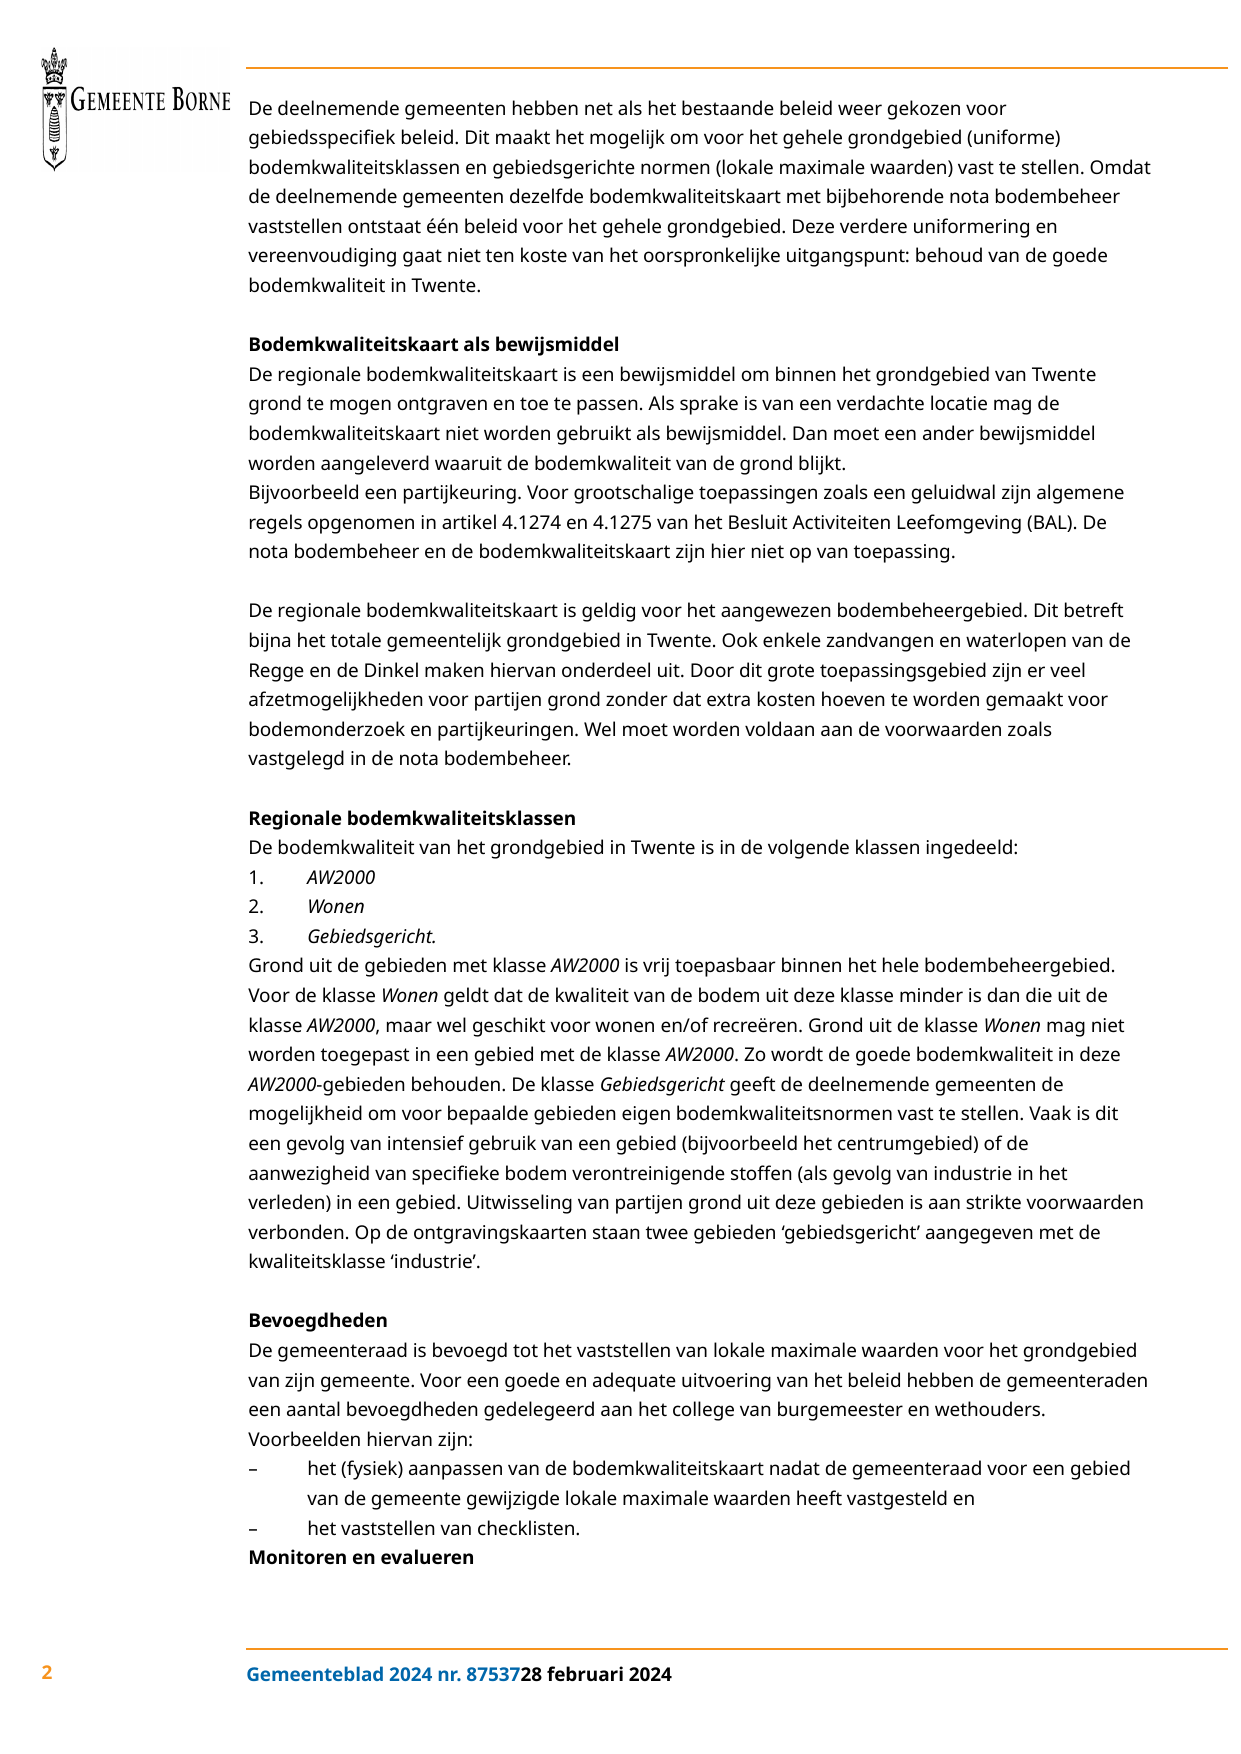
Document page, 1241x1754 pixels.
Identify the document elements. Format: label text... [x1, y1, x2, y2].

text Grond uit de gebieden met klasse AW2000 is vrij toepasbaar binnen het hele bodembeheergebied. Voor de klasse Wonen geldt dat de kwaliteit van de bodem uit deze klasse minder is dan die uit de klasse AW2000, maar wel geschikt voor wonen en/of recreëren. Grond uit de klasse Wonen mag niet worden toegepast in een gebied met de klasse AW2000. Zo wordt de goede bodemkwaliteit in deze AW2000-gebieden behouden. De klasse Gebiedsgericht geeft de deelnemende gemeenten de mogelijkheid om voor bepaalde gebieden eigen bodemkwaliteitsnormen vast te stellen. Vaak is dit een gevolg van intensief gebruik van een gebied (bijvoorbeeld het centrumgebied) of de aanwezigheid van specifieke bodem verontreinigende stoffen (als gevolg van industrie in het verleden) in een gebied. Uitwisseling van partijen grond uit deze gebieden is aan strikte voorwaarden verbonden. Op de ontgravingskaarten staan twee gebieden ‘gebiedsgericht’ aangegeven met de kwaliteitsklasse ‘industrie’. [248, 953, 1152, 1274]
text Bijvoorbeeld een partijkeuring. Voor grootschalige toepassingen zoals een geluidwal zijn algemene regels opgenomen in artikel 4.1274 en 4.1275 van het Besluit Activiteiten Leefomgeving (BAL). De nota bodembeheer en de bodemkwaliteitskaart zijn hier niet op van toepassing. [248, 479, 1152, 564]
text De gemeenteraad is bevoegd tot het vaststellen van lokale maximale waarden voor het grondgebied van zijn gemeente. Voor een goede en adequate uitvoering van het beleid hebben de gemeenteraden een aantal bevoegdheden gedelegeerd aan het college van burgemeester en wethouders. Voorbeelden hiervan zijn: [248, 1337, 1152, 1452]
list Gebiedsgericht. [248, 923, 1152, 949]
text De regionale bodemkwaliteitskaart is een bewijsmiddel om binnen het grondgebied van Twente grond te mogen ontgraven en toe te passen. Als sprake is van een verdachte locatie mag de bodemkwaliteitskaart niet worden gebruikt als bewijsmiddel. Dan moet een ander bewijsmiddel worden aangeleverd waaruit de bodemkwaliteit van de grond blijkt. [248, 361, 1152, 476]
list het (fysiek) aanpassen van de bodemkwaliteitskaart nadat de gemeenteraad voor een gebied van de gemeente gewijzigde lokale maximale waarden heeft vastgesteld en [248, 1456, 1152, 1511]
text De deelnemende gemeenten hebben net als het bestaande beleid weer gekozen voor gebiedsspecifiek beleid. Dit maakt het mogelijk om voor het gehele grondgebied (uniforme) bodemkwaliteitsklassen en gebiedsgerichte normen (lokale maximale waarden) vast te stellen. Omdat de deelnemende gemeenten dezelfde bodemkwaliteitskaart met bijbehorende nota bodembeheer vaststellen ontstaat één beleid voor het gehele grondgebied. Deze verdere uniformering en vereenvoudiging gaat niet ten koste van het oorspronkelijke uitgangspunt: behoud van de goede bodemkwaliteit in Twente. [248, 95, 1152, 298]
text Bodemkwaliteitskaart als bewijsmiddel [248, 331, 1152, 357]
text De regionale bodemkwaliteitskaart is geldig voor het aangewezen bodembeheergebied. Dit betreft bijna het totale gemeentelijk grondgebied in Twente. Ook enkele zandvangen en waterlopen van de Regge en de Dinkel maken hiervan onderdeel uit. Door dit grote toepassingsgebied zijn er veel afzetmogelijkheden voor partijen grond zonder dat extra kosten hoeven te worden gemaakt voor bodemonderzoek en partijkeuringen. Wel moet worden voldaan aan de voorwaarden zoals vastgelegd in de nota bodembeheer. [248, 598, 1152, 771]
list AW2000 [248, 864, 1152, 890]
text Regionale bodemkwaliteitsklassen [248, 805, 1152, 831]
list Wonen [248, 893, 1152, 919]
text Monitoren en evalueren [248, 1544, 1152, 1570]
text De bodemkwaliteit van het grondgebied in Twente is in de volgende klassen ingedeeld: [248, 834, 1152, 860]
list het vaststellen van checklisten. [248, 1515, 1152, 1541]
text Bevoegdheden [248, 1308, 1152, 1333]
picture [41, 47, 231, 172]
